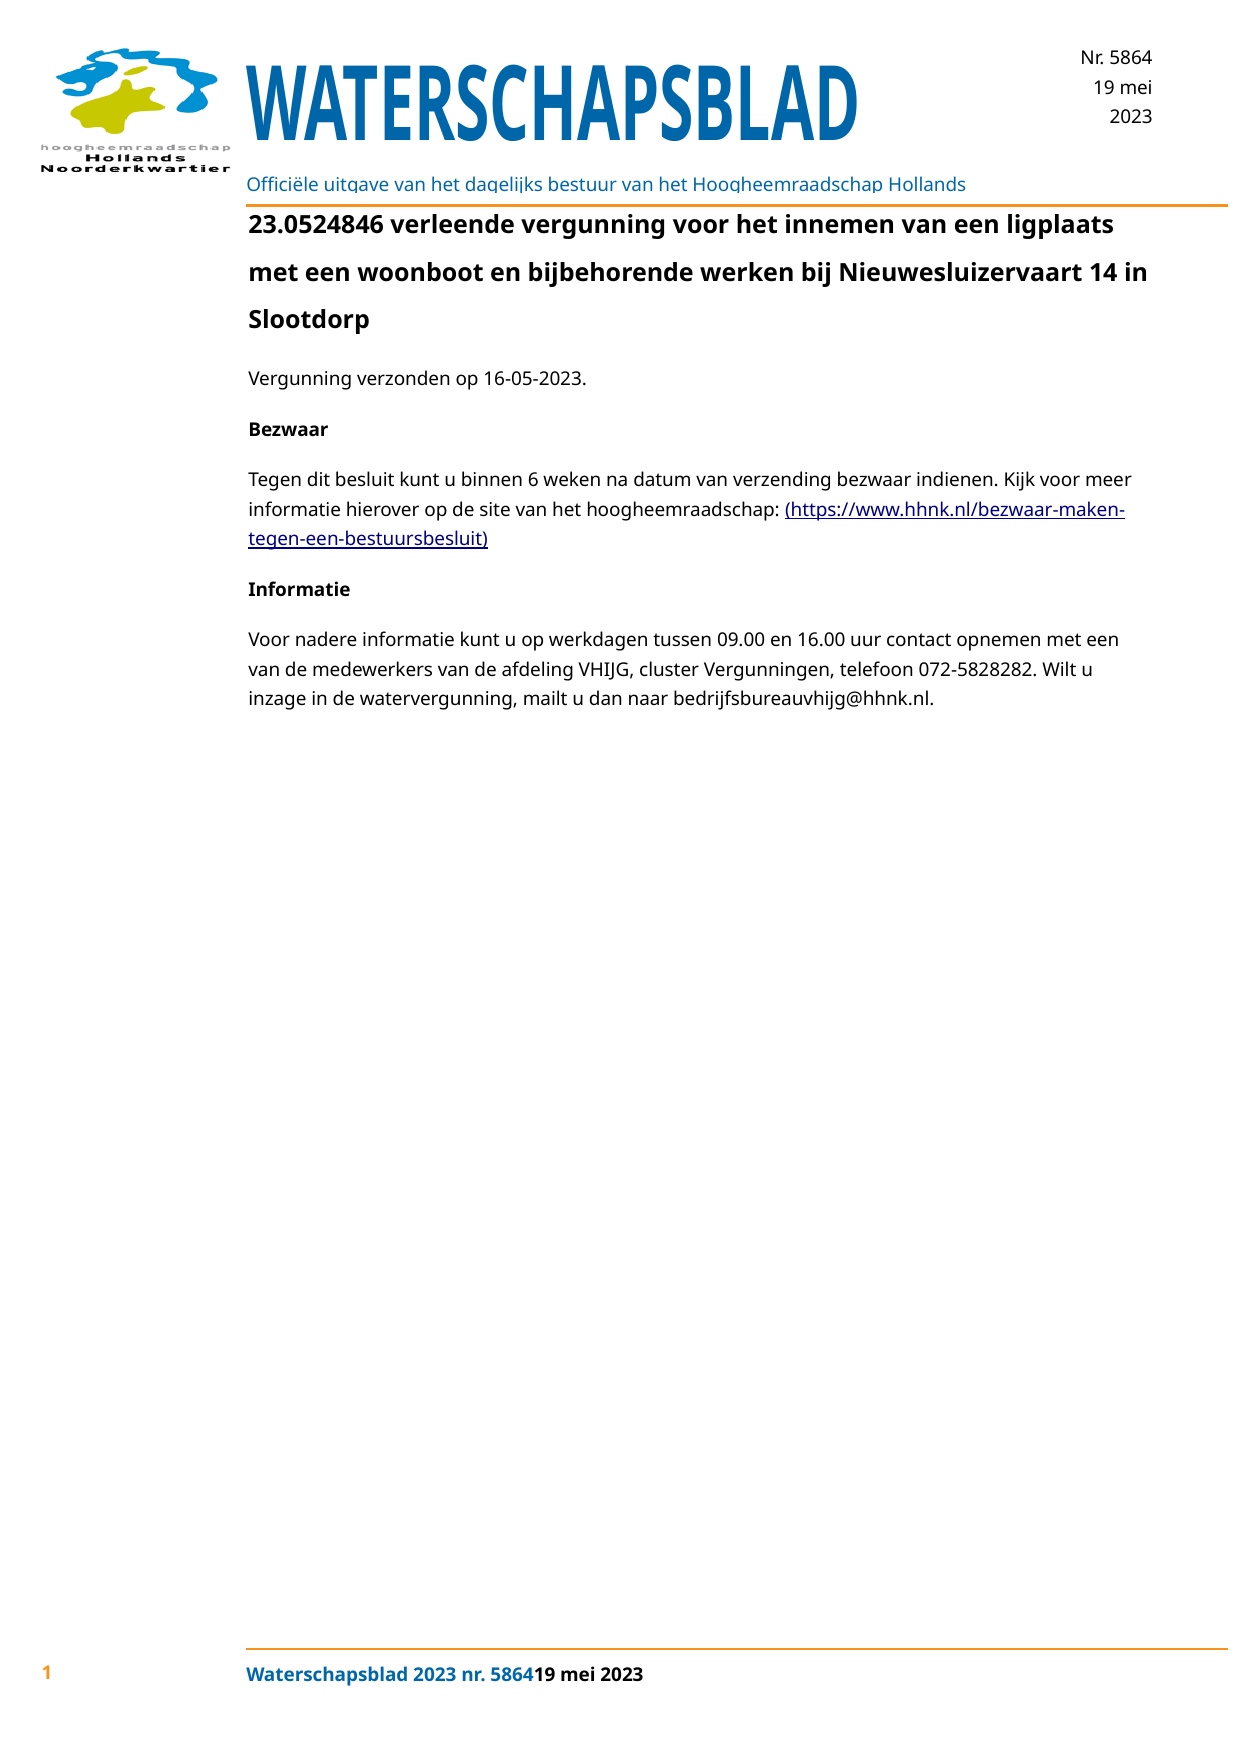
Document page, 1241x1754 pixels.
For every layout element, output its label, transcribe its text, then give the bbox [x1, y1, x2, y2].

text Bezwaar [248, 416, 1152, 442]
text Voor nadere informatie kunt u op werkdagen tussen 09.00 en 16.00 uur contact opnemen met een van de medewerkers van de afdeling VHIJG, cluster Vergunningen, telefoon 072-5828282. Wilt u inzage in de watervergunning, mailt u dan naar bedrijfsbureauvhijg@hhnk.nl. [248, 626, 1152, 711]
text 23.0524846 verleende vergunning voor het innemen van een ligplaats met een woonboot en bijbehorende werken bij Nieuwesluizervaart 14 in Slootdorp [248, 207, 1152, 336]
text Informatie [248, 576, 1152, 602]
picture [41, 47, 231, 172]
text Tegen dit besluit kunt u binnen 6 weken na datum van verzending bezwaar indienen. Kijk voor meer informatie hierover op de site van het hoogheemraadschap: (https://www.hhnk.nl/bezwaar-maken-tegen-een-bestuursbesluit) [248, 466, 1152, 551]
text Vergunning verzonden op 16-05-2023. [248, 366, 1152, 391]
